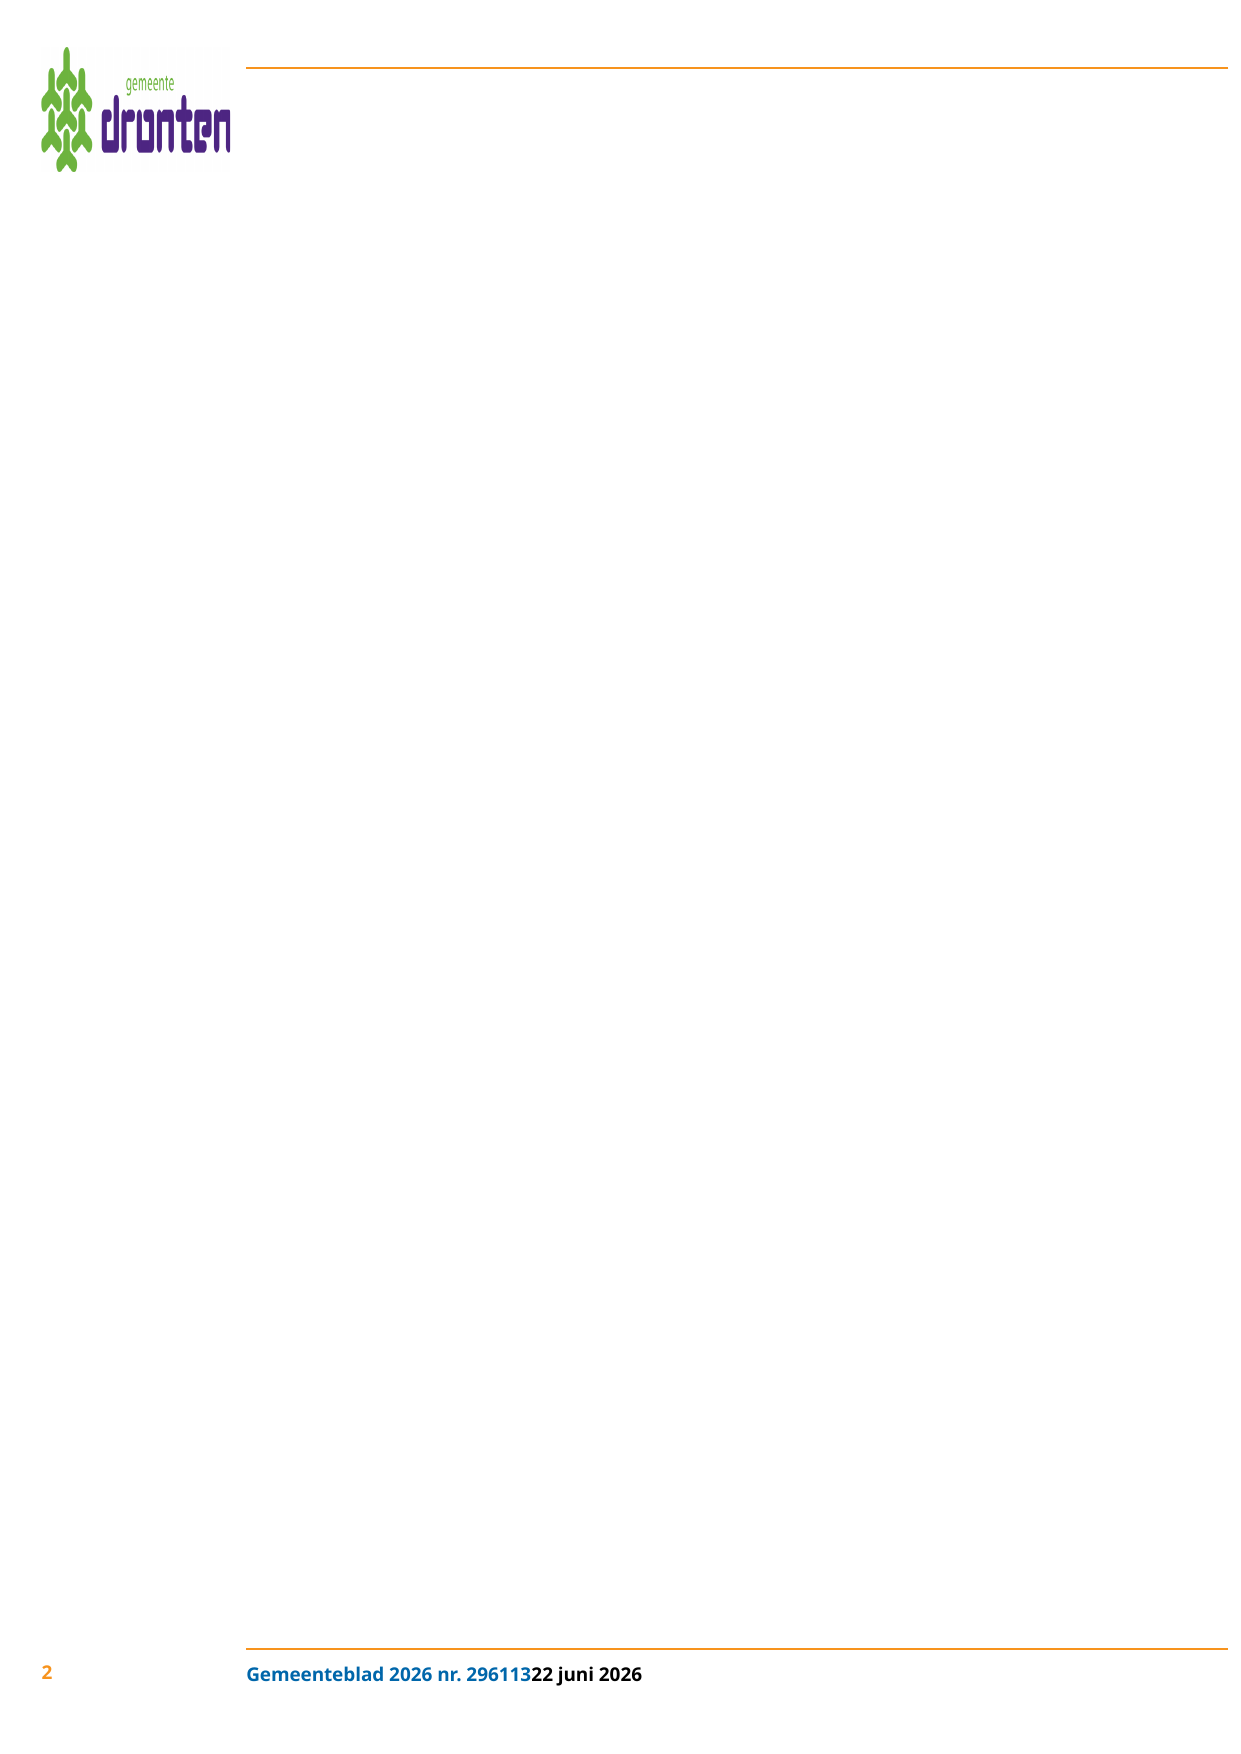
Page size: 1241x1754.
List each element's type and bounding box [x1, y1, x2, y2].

picture [41, 47, 231, 172]
